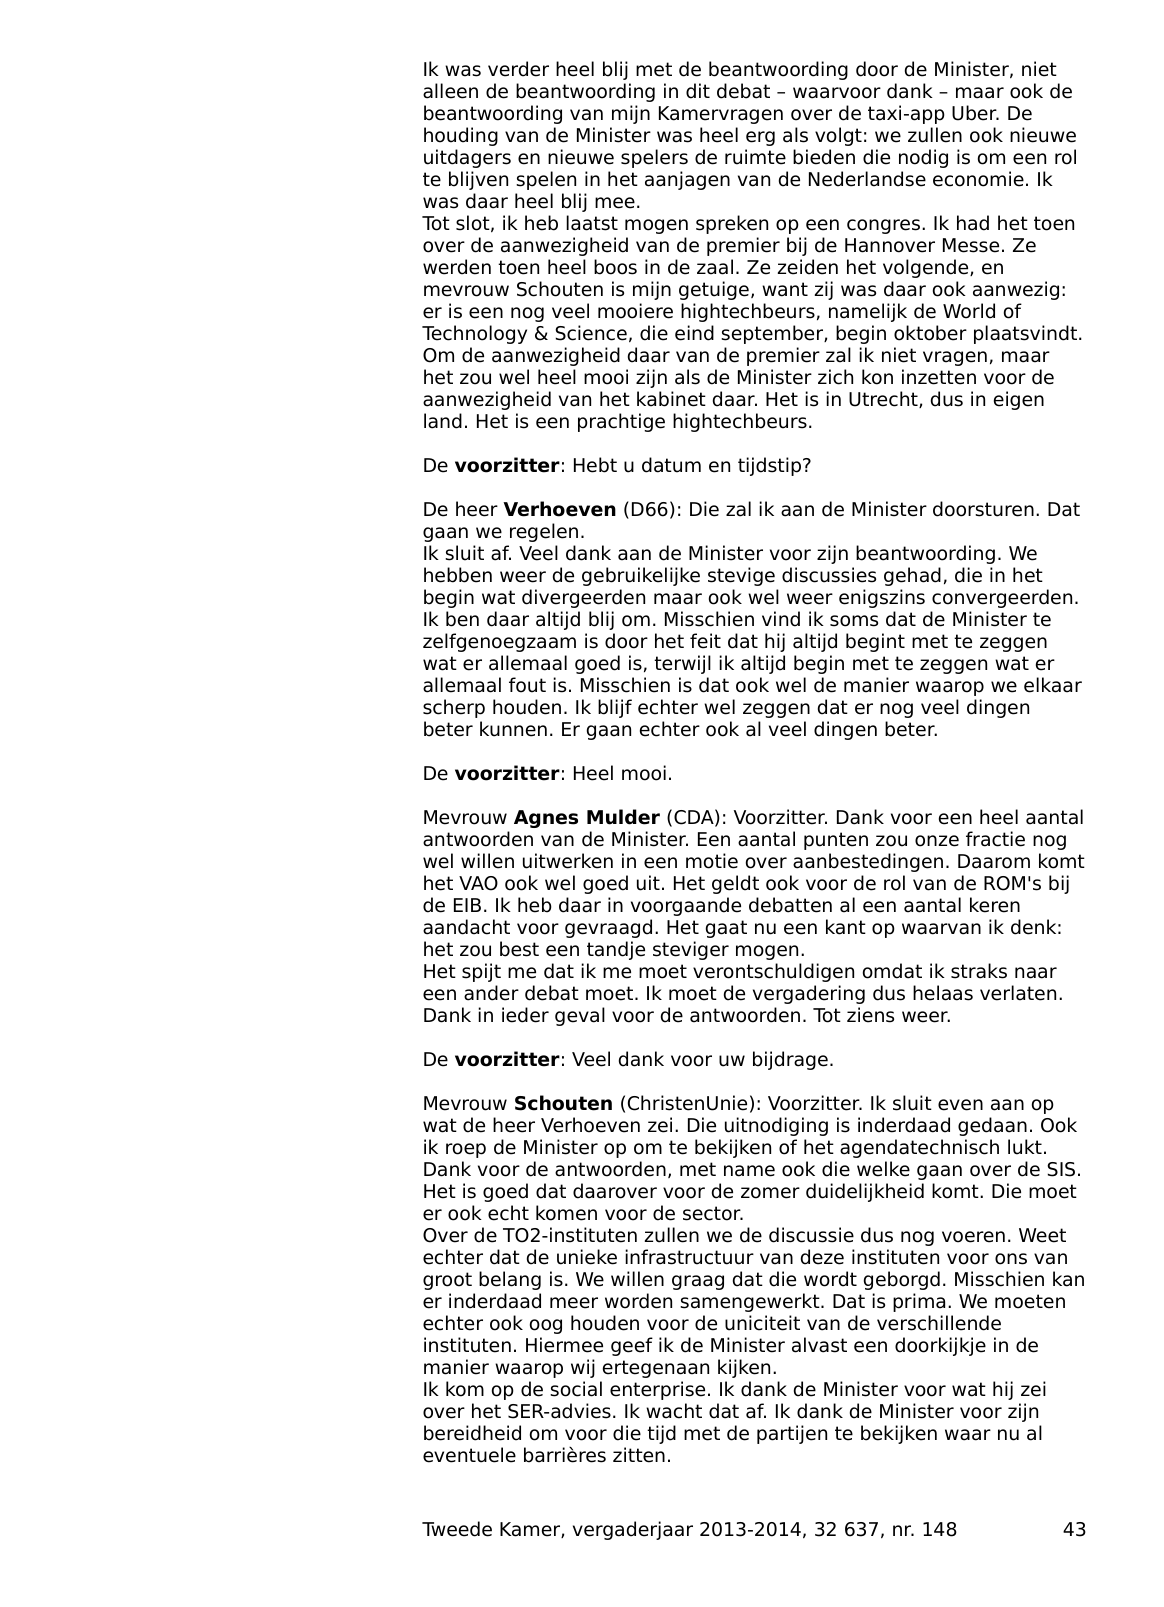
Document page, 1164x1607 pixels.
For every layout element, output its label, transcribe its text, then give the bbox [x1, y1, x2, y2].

text Ik was verder heel blij met de beantwoording door de Minister, niet alleen de beantwoording in dit debat – waarvoor dank – maar ook de beantwoording van mijn Kamervragen over de taxi-app Uber. De houding van de Minister was heel erg als volgt: we zullen ook nieuwe uitdagers en nieuwe spelers de ruimte bieden die nodig is om een rol te blijven spelen in het aanjagen van de Nederlandse economie. Ik was daar heel blij mee. [422, 59, 1087, 213]
text De voorzitter: Hebt u datum en tijdstip? [422, 455, 1087, 477]
text Over de TO2-instituten zullen we de discussie dus nog voeren. Weet echter dat de unieke infrastructuur van deze instituten voor ons van groot belang is. We willen graag dat die wordt geborgd. Misschien kan er inderdaad meer worden samengewerkt. Dat is prima. We moeten echter ook oog houden voor de uniciteit van de verschillende instituten. Hiermee geef ik de Minister alvast een doorkijkje in de manier waarop wij ertegenaan kijken. [422, 1225, 1087, 1379]
text Dank voor de antwoorden, met name ook die welke gaan over de SIS. Het is goed dat daarover voor de zomer duidelijkheid komt. Die moet er ook echt komen voor de sector. [422, 1159, 1087, 1225]
text Mevrouw Agnes Mulder (CDA): Voorzitter. Dank voor een heel aantal antwoorden van de Minister. Een aantal punten zou onze fractie nog wel willen uitwerken in een motie over aanbestedingen. Daarom komt het VAO ook wel goed uit. Het geldt ook voor de rol van de ROM's bij de EIB. Ik heb daar in voorgaande debatten al een aantal keren aandacht voor gevraagd. Het gaat nu een kant op waarvan ik denk: het zou best een tandje steviger mogen. [422, 807, 1087, 961]
text Het spijt me dat ik me moet verontschuldigen omdat ik straks naar een ander debat moet. Ik moet de vergadering dus helaas verlaten. Dank in ieder geval voor de antwoorden. Tot ziens weer. [422, 961, 1087, 1027]
text De voorzitter: Heel mooi. [422, 763, 1087, 785]
text De heer Verhoeven (D66): Die zal ik aan de Minister doorsturen. Dat gaan we regelen. [422, 499, 1087, 543]
text Ik sluit af. Veel dank aan de Minister voor zijn beantwoording. We hebben weer de gebruikelijke stevige discussies gehad, die in het begin wat divergeerden maar ook wel weer enigszins convergeerden. Ik ben daar altijd blij om. Misschien vind ik soms dat de Minister te zelfgenoegzaam is door het feit dat hij altijd begint met te zeggen wat er allemaal goed is, terwijl ik altijd begin met te zeggen wat er allemaal fout is. Misschien is dat ook wel de manier waarop we elkaar scherp houden. Ik blijf echter wel zeggen dat er nog veel dingen beter kunnen. Er gaan echter ook al veel dingen beter. [422, 543, 1087, 741]
text Tot slot, ik heb laatst mogen spreken op een congres. Ik had het toen over de aanwezigheid van de premier bij de Hannover Messe. Ze werden toen heel boos in de zaal. Ze zeiden het volgende, en mevrouw Schouten is mijn getuige, want zij was daar ook aanwezig: er is een nog veel mooiere hightechbeurs, namelijk de World of Technology & Science, die eind september, begin oktober plaatsvindt. Om de aanwezigheid daar van de premier zal ik niet vragen, maar het zou wel heel mooi zijn als de Minister zich kon inzetten voor de aanwezigheid van het kabinet daar. Het is in Utrecht, dus in eigen land. Het is een prachtige hightechbeurs. [422, 213, 1087, 433]
text Ik kom op de social enterprise. Ik dank de Minister voor wat hij zei over het SER-advies. Ik wacht dat af. Ik dank de Minister voor zijn bereidheid om voor die tijd met de partijen te bekijken waar nu al eventuele barrières zitten. [422, 1379, 1087, 1467]
text Mevrouw Schouten (ChristenUnie): Voorzitter. Ik sluit even aan op wat de heer Verhoeven zei. Die uitnodiging is inderdaad gedaan. Ook ik roep de Minister op om te bekijken of het agendatechnisch lukt. [422, 1093, 1087, 1159]
text De voorzitter: Veel dank voor uw bijdrage. [422, 1049, 1087, 1071]
